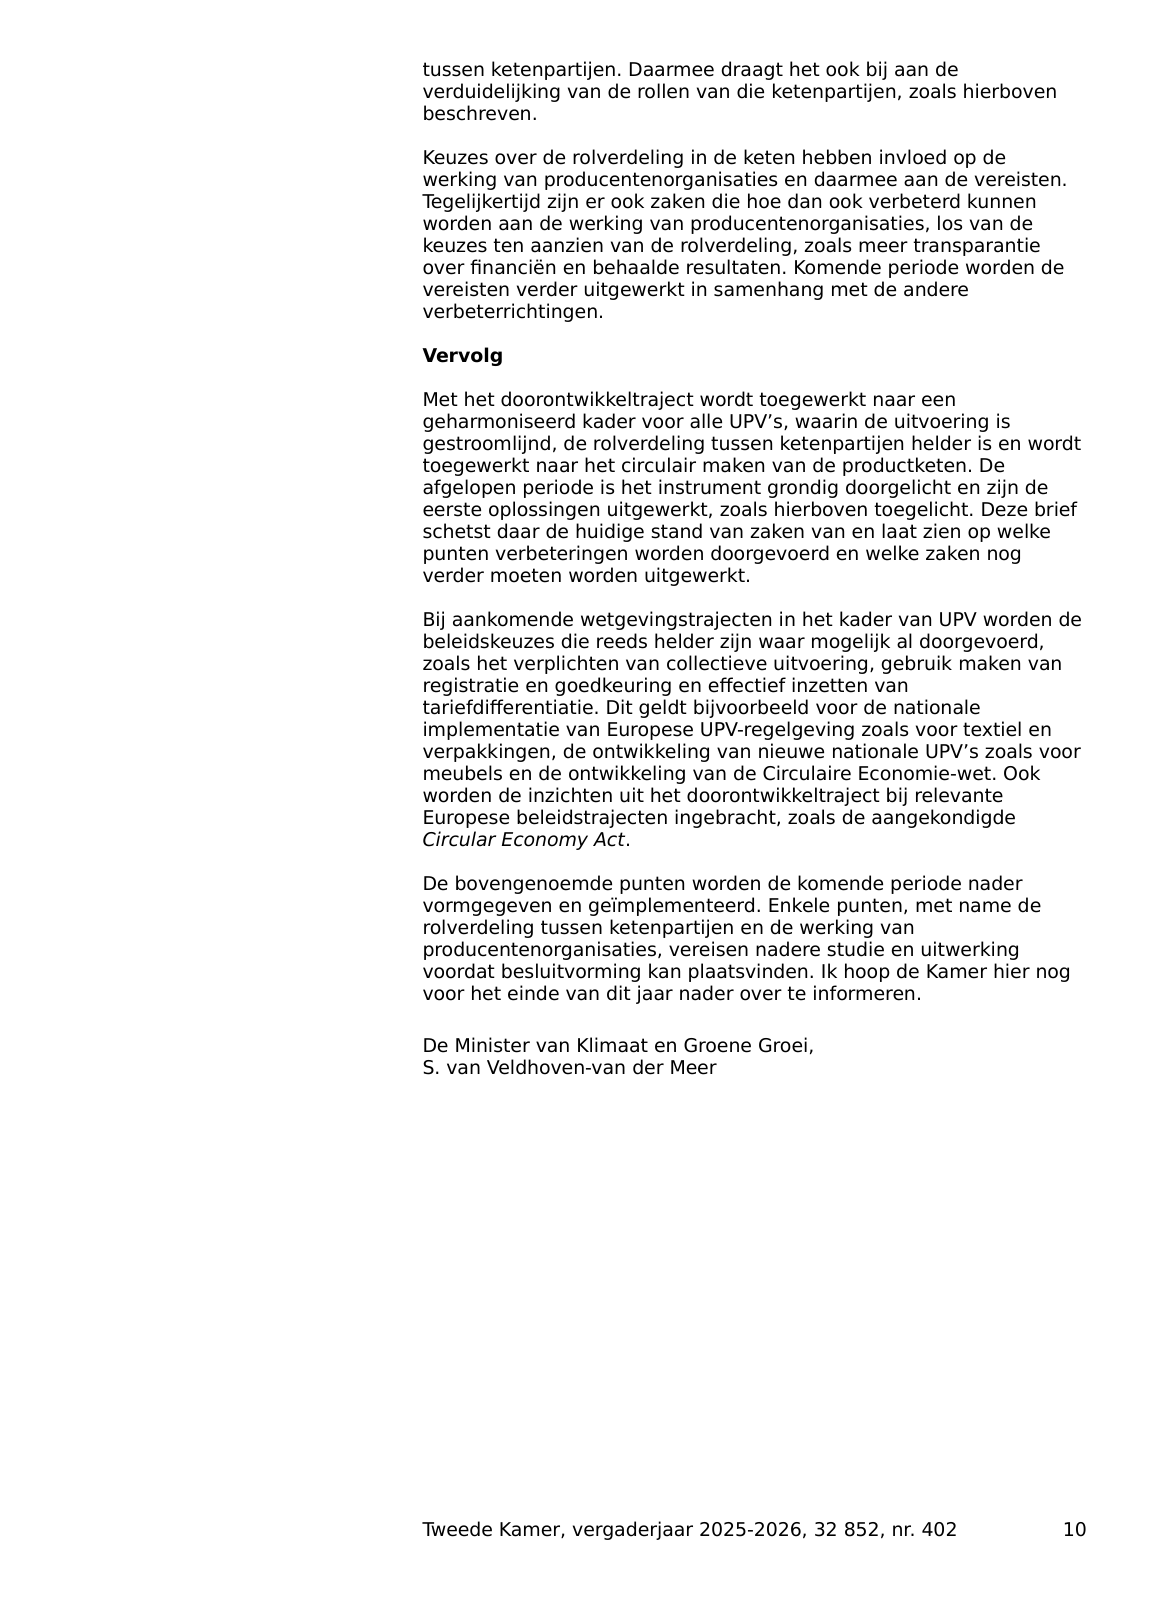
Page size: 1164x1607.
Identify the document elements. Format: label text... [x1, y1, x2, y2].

text Bij aankomende wetgevingstrajecten in het kader van UPV worden de beleidskeuzes die reeds helder zijn waar mogelijk al doorgevoerd, zoals het verplichten van collectieve uitvoering, gebruik maken van registratie en goedkeuring en effectief inzetten van tariefdifferentiatie. Dit geldt bijvoorbeeld voor de nationale implementatie van Europese UPV-regelgeving zoals voor textiel en verpakkingen, de ontwikkeling van nieuwe nationale UPV’s zoals voor meubels en de ontwikkeling van de Circulaire Economie-wet. Ook worden de inzichten uit het doorontwikkeltraject bij relevante Europese beleidstrajecten ingebracht, zoals de aangekondigde Circular Economy Act. [422, 609, 1087, 851]
subtitle Vervolg [422, 345, 1087, 367]
text Met het doorontwikkeltraject wordt toegewerkt naar een geharmoniseerd kader voor alle UPV’s, waarin de uitvoering is gestroomlijnd, de rolverdeling tussen ketenpartijen helder is en wordt toegewerkt naar het circulair maken van de productketen. De afgelopen periode is het instrument grondig doorgelicht en zijn de eerste oplossingen uitgewerkt, zoals hierboven toegelicht. Deze brief schetst daar de huidige stand van zaken van en laat zien op welke punten verbeteringen worden doorgevoerd en welke zaken nog verder moeten worden uitgewerkt. [422, 389, 1087, 587]
text Keuzes over de rolverdeling in de keten hebben invloed op de werking van producentenorganisaties en daarmee aan de vereisten. Tegelijkertijd zijn er ook zaken die hoe dan ook verbeterd kunnen worden aan de werking van producentenorganisaties, los van de keuzes ten aanzien van de rolverdeling, zoals meer transparantie over financiën en behaalde resultaten. Komende periode worden de vereisten verder uitgewerkt in samenhang met de andere verbeterrichtingen. [422, 147, 1087, 323]
text De bovengenoemde punten worden de komende periode nader vormgegeven en geïmplementeerd. Enkele punten, met name de rolverdeling tussen ketenpartijen en de werking van producentenorganisaties, vereisen nadere studie en uitwerking voordat besluitvorming kan plaatsvinden. Ik hoop de Kamer hier nog voor het einde van dit jaar nader over te informeren. [422, 873, 1087, 1005]
text tussen ketenpartijen. Daarmee draagt het ook bij aan de verduidelijking van de rollen van die ketenpartijen, zoals hierboven beschreven. [422, 59, 1087, 125]
text De Minister van Klimaat en Groene Groei, S. van Veldhoven-van der Meer [422, 1035, 1087, 1079]
